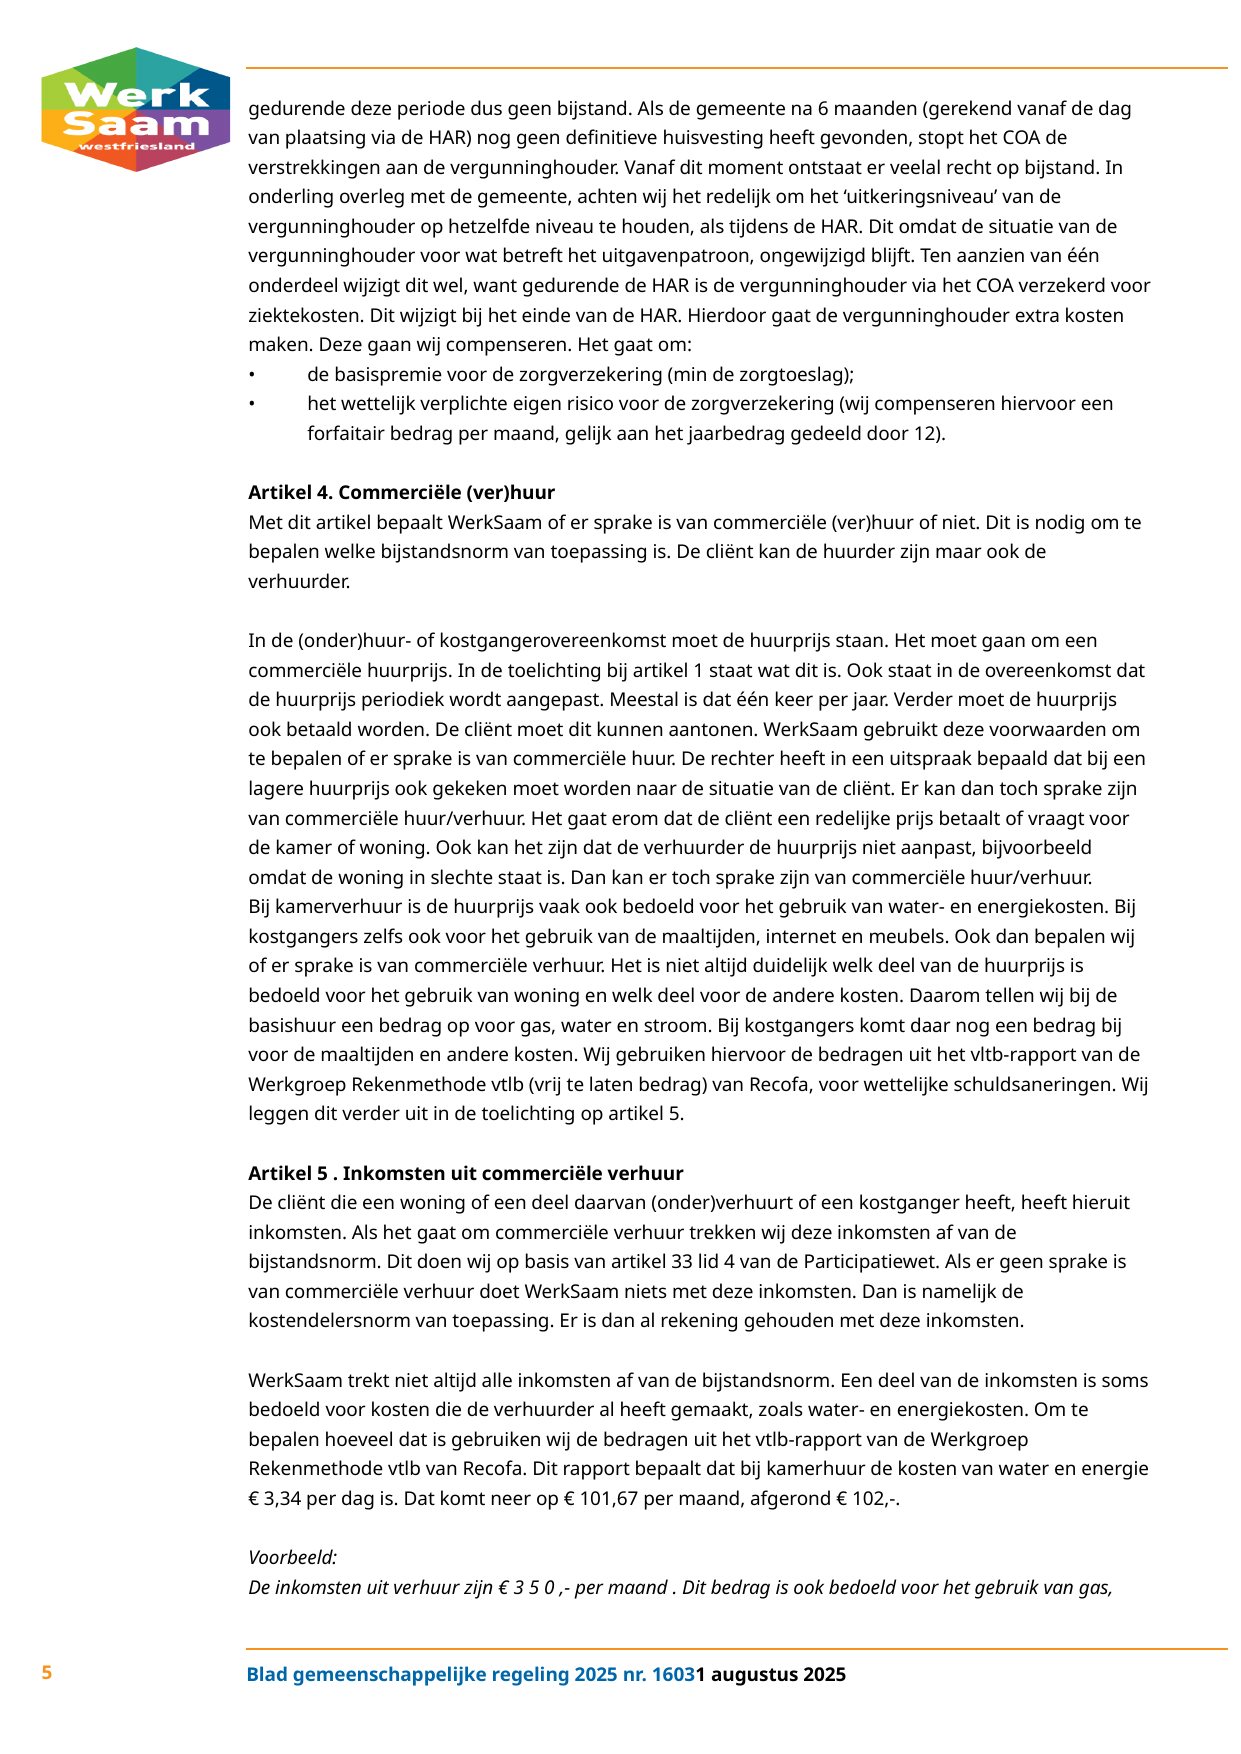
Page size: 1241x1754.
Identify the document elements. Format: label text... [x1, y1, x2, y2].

text De cliënt die een woning of een deel daarvan (onder)verhuurt of een kostganger heeft, heeft hieruit inkomsten. Als het gaat om commerciële verhuur trekken wij deze inkomsten af van de bijstandsnorm. Dit doen wij op basis van artikel 33 lid 4 van de Participatiewet. Als er geen sprake is van commerciële verhuur doet WerkSaam niets met deze inkomsten. Dan is namelijk de kostendelersnorm van toepassing. Er is dan al rekening gehouden met deze inkomsten. [248, 1189, 1152, 1333]
list het wettelijk verplichte eigen risico voor de zorgverzekering (wij compenseren hiervoor een forfaitair bedrag per maand, gelijk aan het jaarbedrag gedeeld door 12). [248, 391, 1152, 446]
picture [41, 47, 231, 172]
text WerkSaam trekt niet altijd alle inkomsten af van de bijstandsnorm. Een deel van de inkomsten is soms bedoeld voor kosten die de verhuurder al heeft gemaakt, zoals water- en energiekosten. Om te bepalen hoeveel dat is gebruiken wij de bedragen uit het vtlb-rapport van de Werkgroep Rekenmethode vtlb van Recofa. Dit rapport bepaalt dat bij kamerhuur de kosten van water en energie € 3,34 per dag is. Dat komt neer op € 101,67 per maand, afgerond € 102,-. [248, 1367, 1152, 1511]
text Met dit artikel bepaalt WerkSaam of er sprake is van commerciële (ver)huur of niet. Dit is nodig om te bepalen welke bijstandsnorm van toepassing is. De cliënt kan de huurder zijn maar ook de verhuurder. [248, 509, 1152, 594]
text Artikel 5 . Inkomsten uit commerciële verhuur [248, 1160, 1152, 1186]
text De inkomsten uit verhuur zijn € 3 5 0 ,- per maand . Dit bedrag is ook bedoeld voor het gebruik van gas, [248, 1574, 1152, 1600]
text Voorbeeld: [248, 1544, 1152, 1570]
text Bij kamerverhuur is de huurprijs vaak ook bedoeld voor het gebruik van water- en energiekosten. Bij kostgangers zelfs ook voor het gebruik van de maaltijden, internet en meubels. Ook dan bepalen wij of er sprake is van commerciële verhuur. Het is niet altijd duidelijk welk deel van de huurprijs is bedoeld voor het gebruik van woning en welk deel voor de andere kosten. Daarom tellen wij bij de basishuur een bedrag op voor gas, water en stroom. Bij kostgangers komt daar nog een bedrag bij voor de maaltijden en andere kosten. Wij gebruiken hiervoor de bedragen uit het vltb-rapport van de Werkgroep Rekenmethode vtlb (vrij te laten bedrag) van Recofa, voor wettelijke schuldsaneringen. Wij leggen dit verder uit in de toelichting op artikel 5. [248, 893, 1152, 1126]
text In de (onder)huur- of kostgangerovereenkomst moet de huurprijs staan. Het moet gaan om een commerciële huurprijs. In de toelichting bij artikel 1 staat wat dit is. Ook staat in de overeenkomst dat de huurprijs periodiek wordt aangepast. Meestal is dat één keer per jaar. Verder moet de huurprijs ook betaald worden. De cliënt moet dit kunnen aantonen. WerkSaam gebruikt deze voorwaarden om te bepalen of er sprake is van commerciële huur. De rechter heeft in een uitspraak bepaald dat bij een lagere huurprijs ook gekeken moet worden naar de situatie van de cliënt. Er kan dan toch sprake zijn van commerciële huur/verhuur. Het gaat erom dat de cliënt een redelijke prijs betaalt of vraagt voor de kamer of woning. Ook kan het zijn dat de verhuurder de huurprijs niet aanpast, bijvoorbeeld omdat de woning in slechte staat is. Dan kan er toch sprake zijn van commerciële huur/verhuur. [248, 627, 1152, 890]
list de basispremie voor de zorgverzekering (min de zorgtoeslag); [248, 361, 1152, 387]
text Artikel 4. Commerciële (ver)huur [248, 479, 1152, 505]
text gedurende deze periode dus geen bijstand. Als de gemeente na 6 maanden (gerekend vanaf de dag van plaatsing via de HAR) nog geen definitieve huisvesting heeft gevonden, stopt het COA de verstrekkingen aan de vergunninghouder. Vanaf dit moment ontstaat er veelal recht op bijstand. In onderling overleg met de gemeente, achten wij het redelijk om het ‘uitkeringsniveau’ van de vergunninghouder op hetzelfde niveau te houden, als tijdens de HAR. Dit omdat de situatie van de vergunninghouder voor wat betreft het uitgavenpatroon, ongewijzigd blijft. Ten aanzien van één onderdeel wijzigt dit wel, want gedurende de HAR is de vergunninghouder via het COA verzekerd voor ziektekosten. Dit wijzigt bij het einde van de HAR. Hierdoor gaat de vergunninghouder extra kosten maken. Deze gaan wij compenseren. Het gaat om: [248, 95, 1152, 357]
